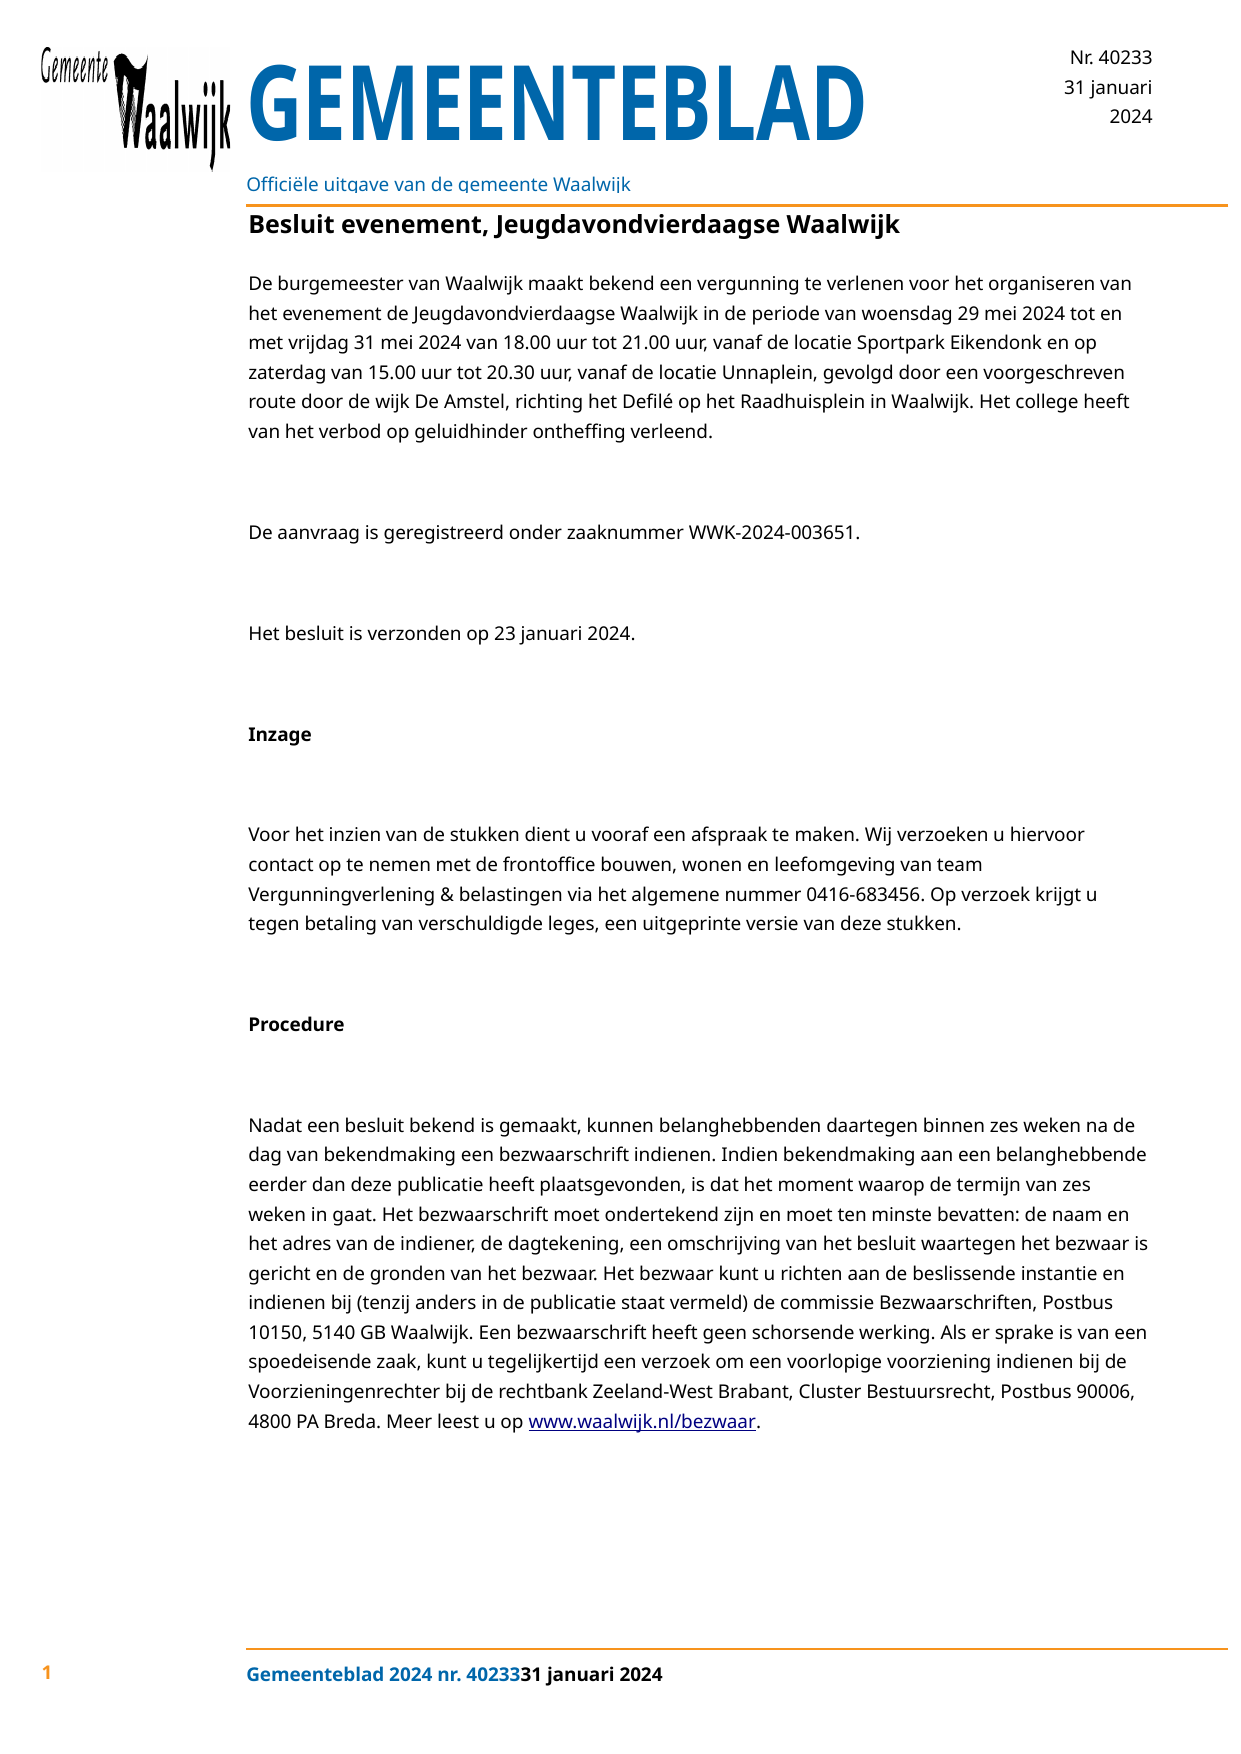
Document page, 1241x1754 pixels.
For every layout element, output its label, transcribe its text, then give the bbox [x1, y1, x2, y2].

picture [41, 47, 231, 172]
text Nadat een besluit bekend is gemaakt, kunnen belanghebbenden daartegen binnen zes weken na de dag van bekendmaking een bezwaarschrift indienen. Indien bekendmaking aan een belanghebbende eerder dan deze publicatie heeft plaatsgevonden, is dat het moment waarop de termijn van zes weken in gaat. Het bezwaarschrift moet ondertekend zijn en moet ten minste bevatten: de naam en het adres van de indiener, de dagtekening, een omschrijving van het besluit waartegen het bezwaar is gericht en de gronden van het bezwaar. Het bezwaar kunt u richten aan de beslissende instantie en indienen bij (tenzij anders in de publicatie staat vermeld) de commissie Bezwaarschriften, Postbus 10150, 5140 GB Waalwijk. Een bezwaarschrift heeft geen schorsende werking. Als er sprake is van een spoedeisende zaak, kunt u tegelijkertijd een verzoek om een voorlopige voorziening indienen bij de Voorzieningenrechter bij de rechtbank Zeeland-West Brabant, Cluster Bestuursrecht, Postbus 90006, 4800 PA Breda. Meer leest u op www.waalwijk.nl/bezwaar. [248, 1112, 1152, 1433]
text De aanvraag is geregistreerd onder zaaknummer WWK-2024-003651. [248, 519, 1152, 545]
text Voor het inzien van de stukken dient u vooraf een afspraak te maken. Wij verzoeken u hiervoor contact op te nemen met de frontoffice bouwen, wonen en leefomgeving van team Vergunningverlening & belastingen via het algemene nummer 0416-683456. Op verzoek krijgt u tegen betaling van verschuldigde leges, een uitgeprinte versie van deze stukken. [248, 822, 1152, 936]
text Inzage [248, 721, 1152, 746]
text Procedure [248, 1011, 1152, 1037]
text De burgemeester van Waalwijk maakt bekend een vergunning te verlenen voor het organiseren van het evenement de Jeugdavondvierdaagse Waalwijk in de periode van woensdag 29 mei 2024 tot en met vrijdag 31 mei 2024 van 18.00 uur tot 21.00 uur, vanaf de locatie Sportpark Eikendonk en op zaterdag van 15.00 uur tot 20.30 uur, vanaf de locatie Unnaplein, gevolgd door een voorgeschreven route door de wijk De Amstel, richting het Defilé op het Raadhuisplein in Waalwijk. Het college heeft van het verbod op geluidhinder ontheffing verleend. [248, 270, 1152, 444]
text Besluit evenement, Jeugdavondvierdaagse Waalwijk [248, 207, 1152, 241]
text Het besluit is verzonden op 23 januari 2024. [248, 620, 1152, 646]
